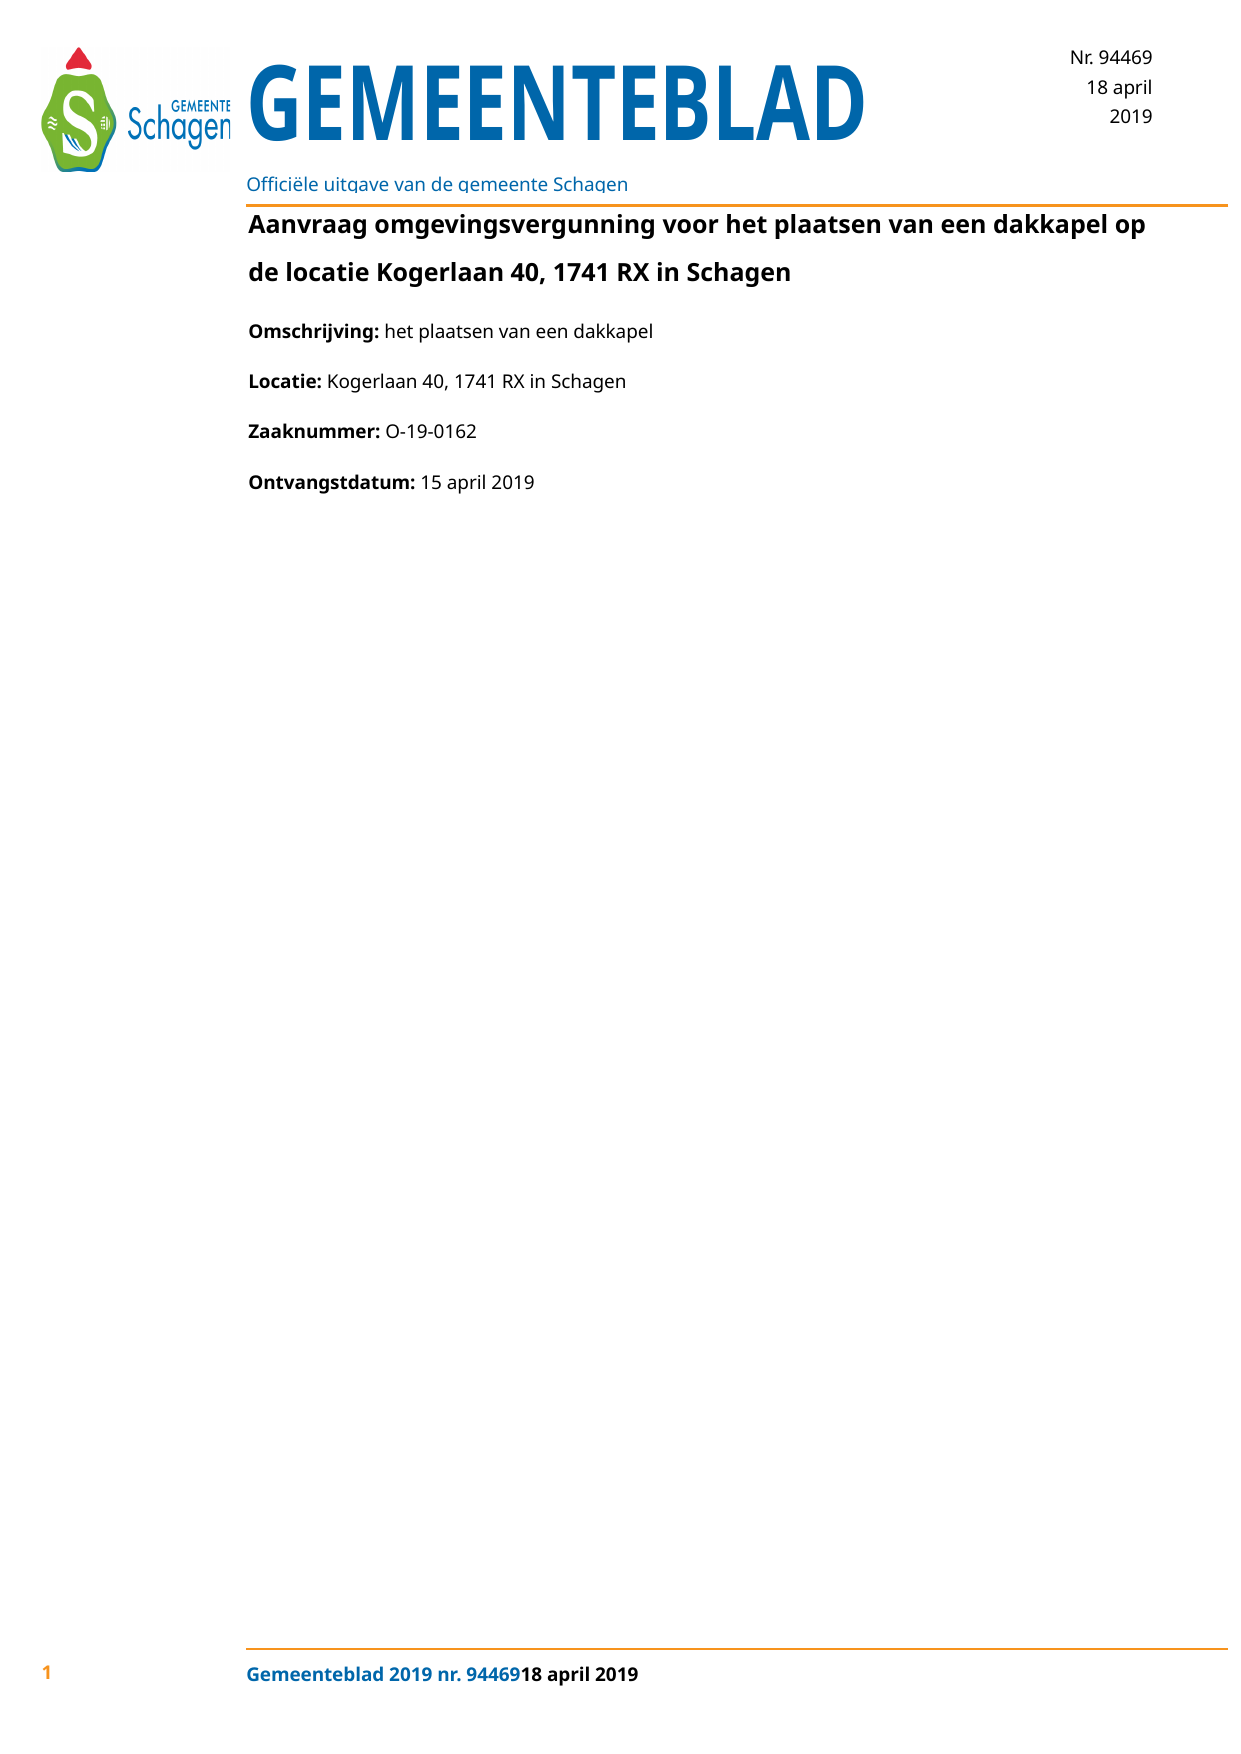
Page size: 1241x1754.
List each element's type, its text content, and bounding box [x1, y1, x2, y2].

text Aanvraag omgevingsvergunning voor het plaatsen van een dakkapel op de locatie Kogerlaan 40, 1741 RX in Schagen [248, 207, 1152, 288]
text Ontvangstdatum: 15 april 2019 [248, 469, 1152, 495]
picture [41, 47, 231, 172]
text Locatie: Kogerlaan 40, 1741 RX in Schagen [248, 368, 1152, 394]
text Omschrijving: het plaatsen van een dakkapel [248, 318, 1152, 344]
text Zaaknummer: O-19-0162 [248, 419, 1152, 444]
